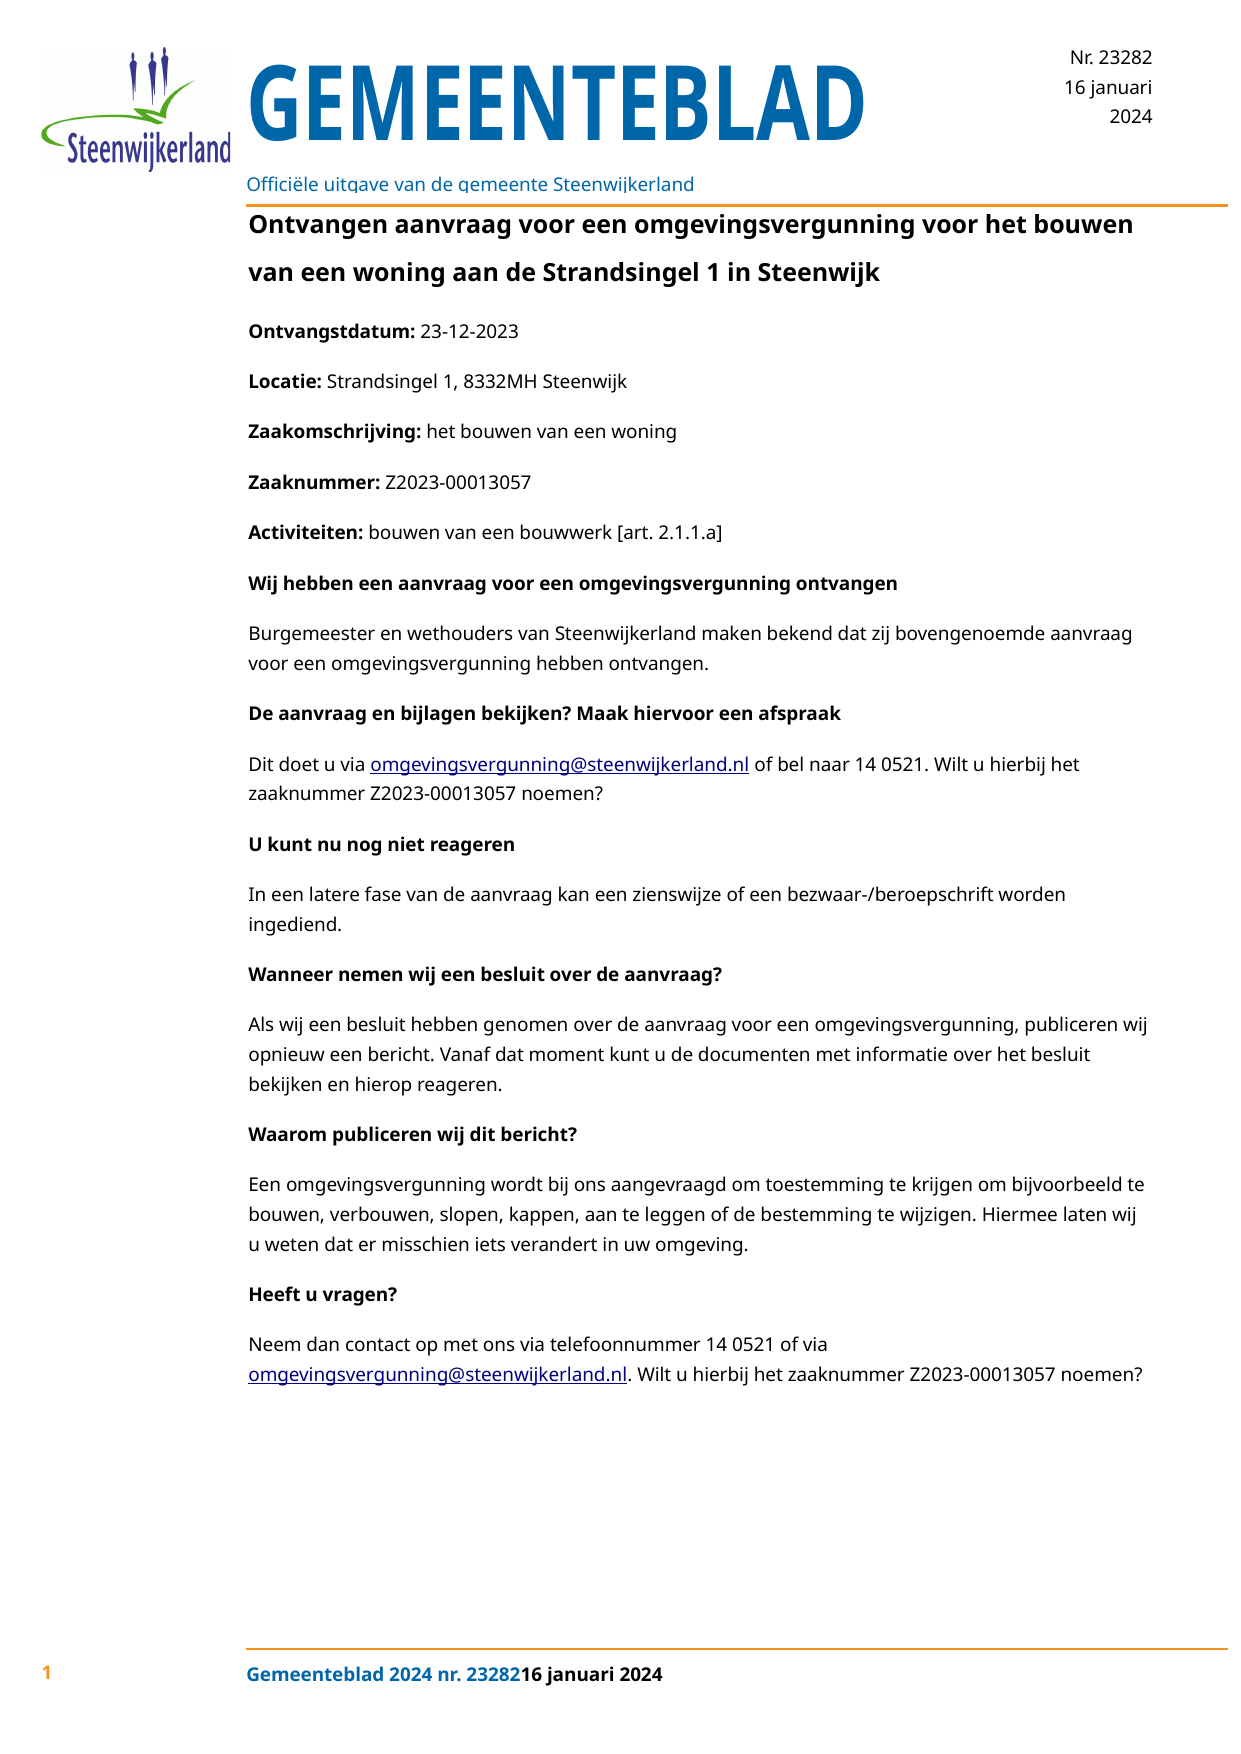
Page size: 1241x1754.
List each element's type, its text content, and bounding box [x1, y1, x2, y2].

text Wanneer nemen wij een besluit over de aanvraag? [248, 961, 1152, 987]
text Activiteiten: bouwen van een bouwwerk [art. 2.1.1.a] [248, 519, 1152, 545]
text Wij hebben een aanvraag voor een omgevingsvergunning ontvangen [248, 570, 1152, 596]
text Burgemeester en wethouders van Steenwijkerland maken bekend dat zij bovengenoemde aanvraag voor een omgevingsvergunning hebben ontvangen. [248, 620, 1152, 676]
text Ontvangen aanvraag voor een omgevingsvergunning voor het bouwen van een woning aan de Strandsingel 1 in Steenwijk [248, 207, 1152, 288]
text Waarom publiceren wij dit bericht? [248, 1121, 1152, 1147]
text Een omgevingsvergunning wordt bij ons aangevraagd om toestemming te krijgen om bijvoorbeeld te bouwen, verbouwen, slopen, kappen, aan te leggen of de bestemming te wijzigen. Hiermee laten wij u weten dat er misschien iets verandert in uw omgeving. [248, 1172, 1152, 1257]
text Ontvangstdatum: 23-12-2023 [248, 318, 1152, 344]
text De aanvraag en bijlagen bekijken? Maak hiervoor een afspraak [248, 700, 1152, 726]
text Zaaknummer: Z2023-00013057 [248, 469, 1152, 495]
picture [41, 47, 231, 172]
text Locatie: Strandsingel 1, 8332MH Steenwijk [248, 368, 1152, 394]
text In een latere fase van de aanvraag kan een zienswijze of een bezwaar-/beroepschrift worden ingediend. [248, 881, 1152, 937]
text Zaakomschrijving: het bouwen van een woning [248, 419, 1152, 444]
text U kunt nu nog niet reageren [248, 831, 1152, 857]
text Dit doet u via omgevingsvergunning@steenwijkerland.nl of bel naar 14 0521. Wilt u hierbij het zaaknummer Z2023-00013057 noemen? [248, 751, 1152, 806]
text Heeft u vragen? [248, 1281, 1152, 1307]
text Neem dan contact op met ons via telefoonnummer 14 0521 of via omgevingsvergunning@steenwijkerland.nl. Wilt u hierbij het zaaknummer Z2023-00013057 noemen? [248, 1332, 1152, 1387]
text Als wij een besluit hebben genomen over de aanvraag voor een omgevingsvergunning, publiceren wij opnieuw een bericht. Vanaf dat moment kunt u de documenten met informatie over het besluit bekijken en hierop reageren. [248, 1012, 1152, 1097]
